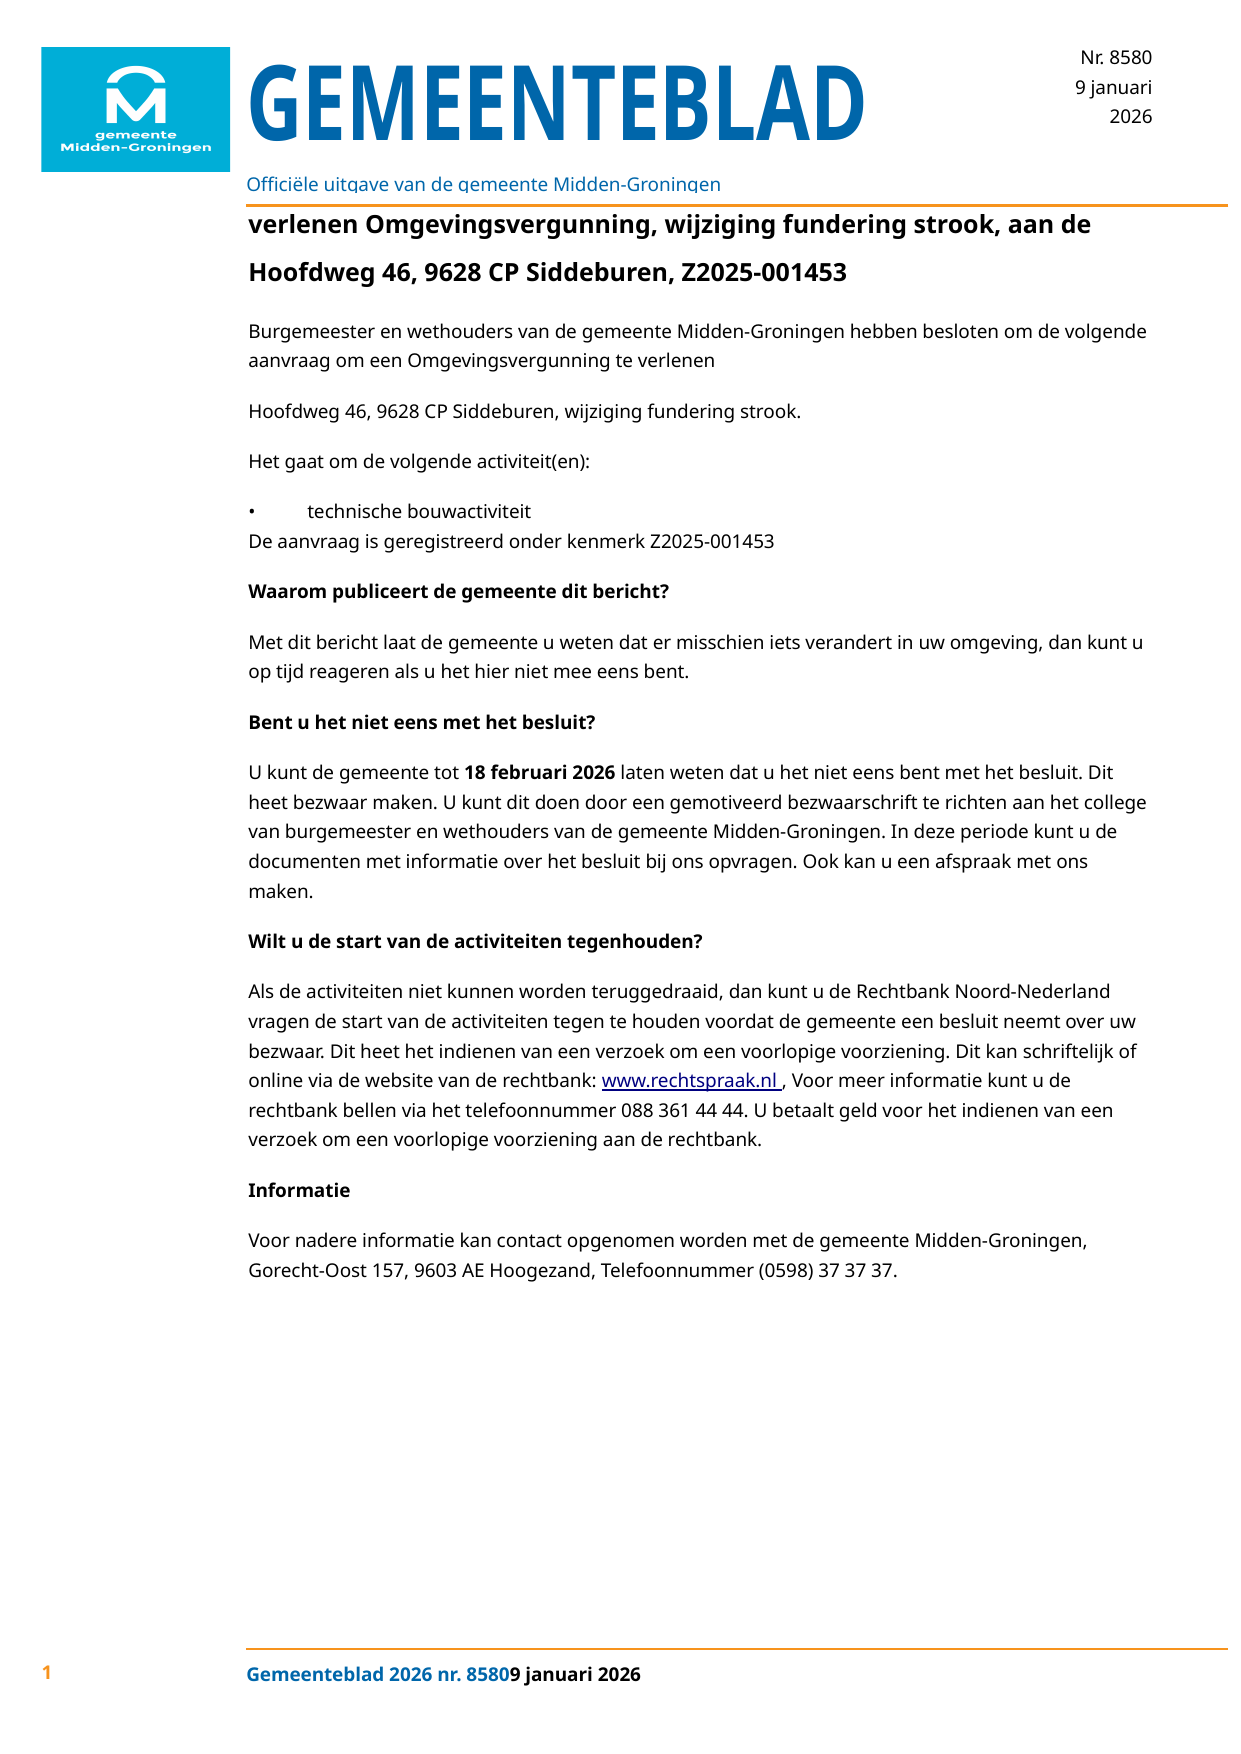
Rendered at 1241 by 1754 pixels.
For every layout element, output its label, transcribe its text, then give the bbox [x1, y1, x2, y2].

text Met dit bericht laat de gemeente u weten dat er misschien iets verandert in uw omgeving, dan kunt u op tijd reageren als u het hier niet mee eens bent. [248, 629, 1152, 684]
text Voor nadere informatie kan contact opgenomen worden met de gemeente Midden-Groningen, Gorecht-Oost 157, 9603 AE Hoogezand, Telefoonnummer (0598) 37 37 37. [248, 1227, 1152, 1283]
text Waarom publiceert de gemeente dit bericht? [248, 579, 1152, 604]
text Wilt u de start van de activiteiten tegenhouden? [248, 928, 1152, 954]
text Als de activiteiten niet kunnen worden teruggedraaid, dan kunt u de Rechtbank Noord-Nederland vragen de start van de activiteiten tegen te houden voordat de gemeente een besluit neemt over uw bezwaar. Dit heet het indienen van een verzoek om een voorlopige voorziening. Dit kan schriftelijk of online via de website van de rechtbank: www.rechtspraak.nl , Voor meer informatie kunt u de rechtbank bellen via het telefoonnummer 088 361 44 44. U betaalt geld voor het indienen van een verzoek om een voorlopige voorziening aan de rechtbank. [248, 979, 1152, 1152]
text Het gaat om de volgende activiteit(en): [248, 448, 1152, 474]
picture [107, 89, 165, 122]
picture [108, 66, 164, 82]
text Informatie [248, 1177, 1152, 1203]
text Bent u het niet eens met het besluit? [248, 709, 1152, 735]
text U kunt de gemeente tot 18 februari 2026 laten weten dat u het niet eens bent met het besluit. Dit heet bezwaar maken. U kunt dit doen door een gemotiveerd bezwaarschrift te richten aan het college van burgemeester en wethouders van de gemeente Midden-Groningen. In deze periode kunt u de documenten met informatie over het besluit bij ons opvragen. Ook kan u een afspraak met ons maken. [248, 759, 1152, 904]
list technische bouwactiviteit [248, 499, 1152, 524]
picture [184, 146, 190, 153]
text Burgemeester en wethouders van de gemeente Midden-Groningen hebben besloten om de volgende aanvraag om een Omgevingsvergunning te verlenen [248, 318, 1152, 373]
text Hoofdweg 46, 9628 CP Siddeburen, wijziging fundering strook. [248, 398, 1152, 424]
text De aanvraag is geregistreerd onder kenmerk Z2025-001453 [248, 528, 1152, 554]
text verlenen Omgevingsvergunning, wijziging fundering strook, aan de Hoofdweg 46, 9628 CP Siddeburen, Z2025-001453 [248, 207, 1152, 288]
